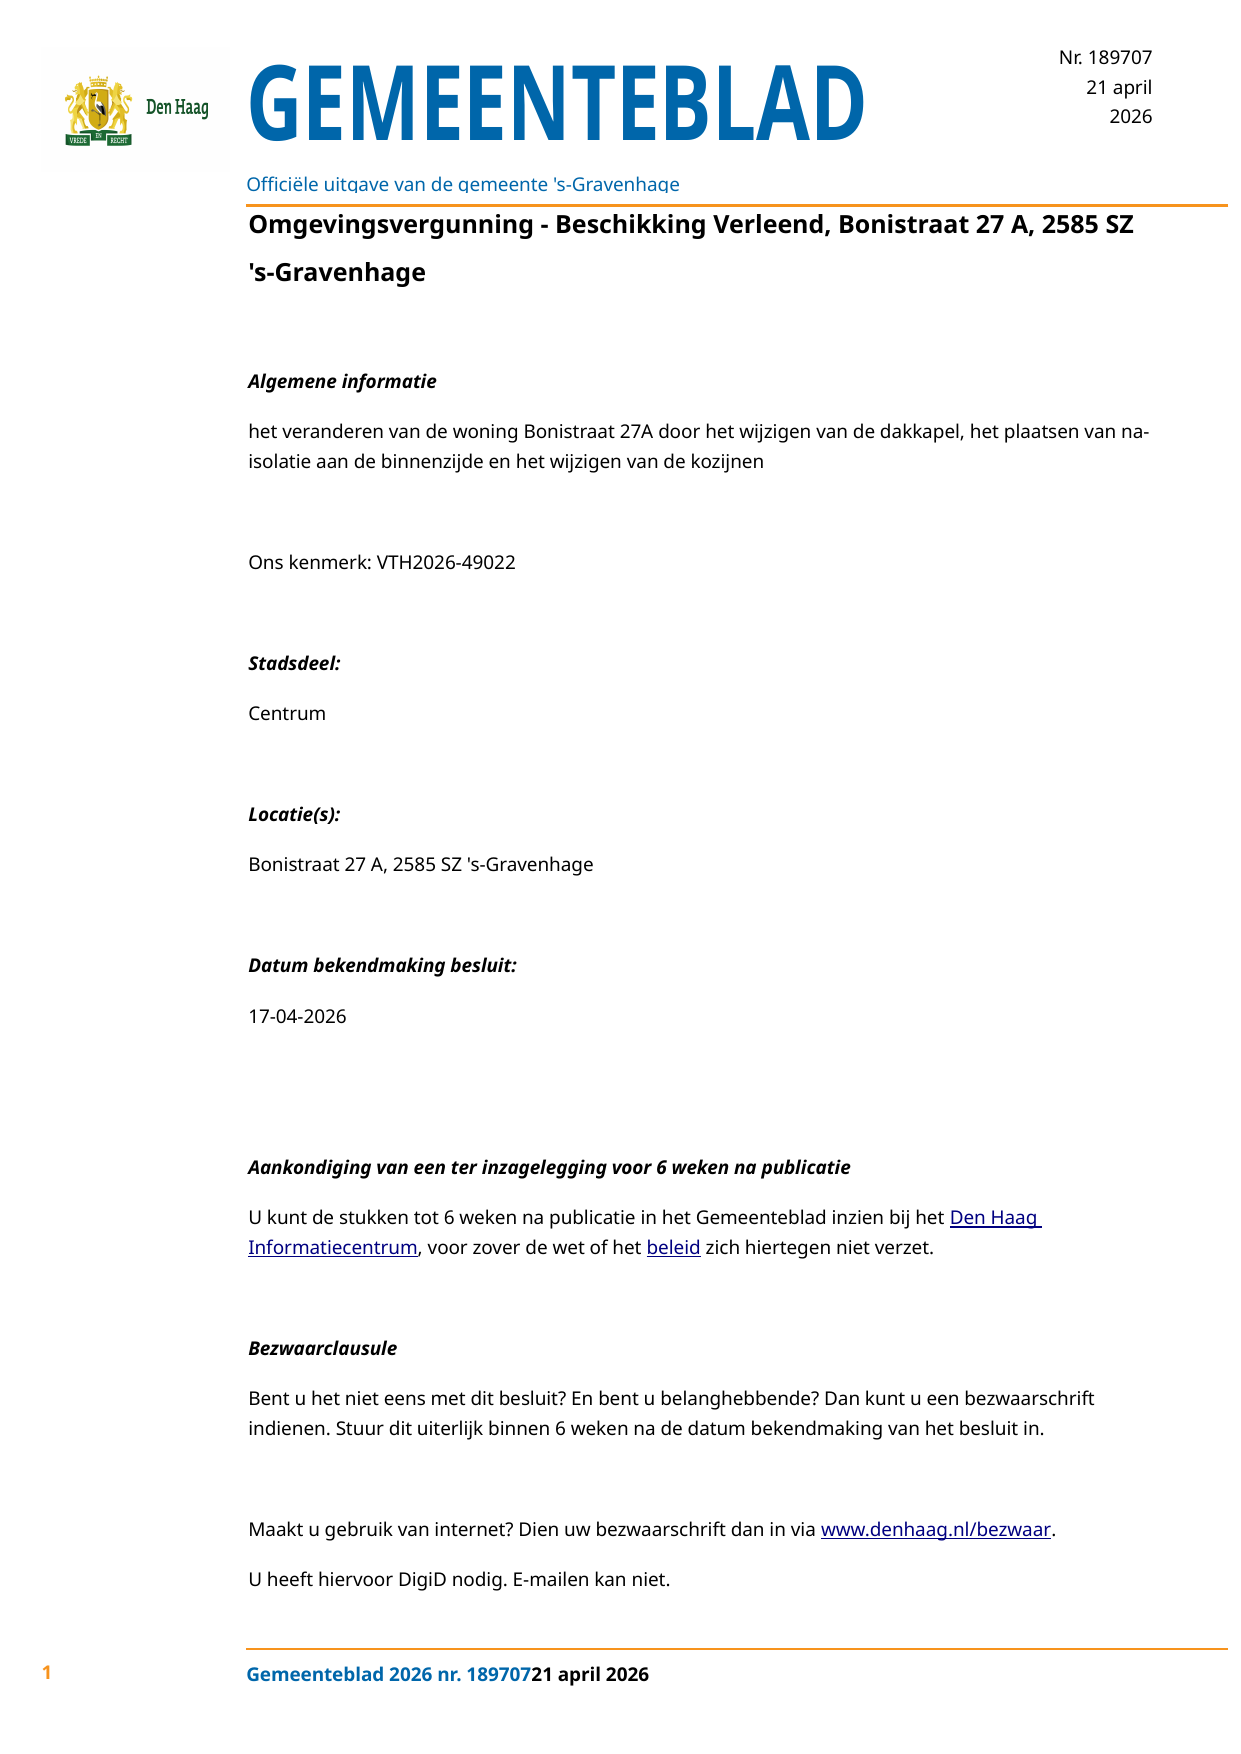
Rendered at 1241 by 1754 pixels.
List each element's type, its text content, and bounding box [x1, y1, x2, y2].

text Aankondiging van een ter inzagelegging voor 6 weken na publicatie [248, 1154, 1152, 1180]
text Bent u het niet eens met dit besluit? En bent u belanghebbende? Dan kunt u een bezwaarschrift indienen. Stuur dit uiterlijk binnen 6 weken na de datum bekendmaking van het besluit in. [248, 1385, 1152, 1441]
text Stadsdeel: [248, 650, 1152, 676]
text U kunt de stukken tot 6 weken na publicatie in het Gemeenteblad inzien bij het Den Haag Informatiecentrum, voor zover de wet of het beleid zich hiertegen niet verzet. [248, 1204, 1152, 1260]
text Datum bekendmaking besluit: [248, 952, 1152, 978]
text Locatie(s): [248, 801, 1152, 827]
text Omgevingsvergunning - Beschikking Verleend, Bonistraat 27 A, 2585 SZ 's-Gravenhage [248, 207, 1152, 288]
text Ons kenmerk: VTH2026-49022 [248, 549, 1152, 575]
text 17-04-2026 [248, 1003, 1152, 1029]
text Centrum [248, 700, 1152, 726]
picture [41, 47, 231, 172]
text het veranderen van de woning Bonistraat 27A door het wijzigen van de dakkapel, het plaatsen van na-isolatie aan de binnenzijde en het wijzigen van de kozijnen [248, 419, 1152, 474]
text U heeft hiervoor DigiD nodig. E-mailen kan niet. [248, 1566, 1152, 1592]
text Maakt u gebruik van internet? Dien uw bezwaarschrift dan in via www.denhaag.nl/bezwaar. [248, 1516, 1152, 1542]
text Bonistraat 27 A, 2585 SZ 's-Gravenhage [248, 852, 1152, 877]
text Algemene informatie [248, 368, 1152, 394]
text Bezwaarclausule [248, 1335, 1152, 1361]
